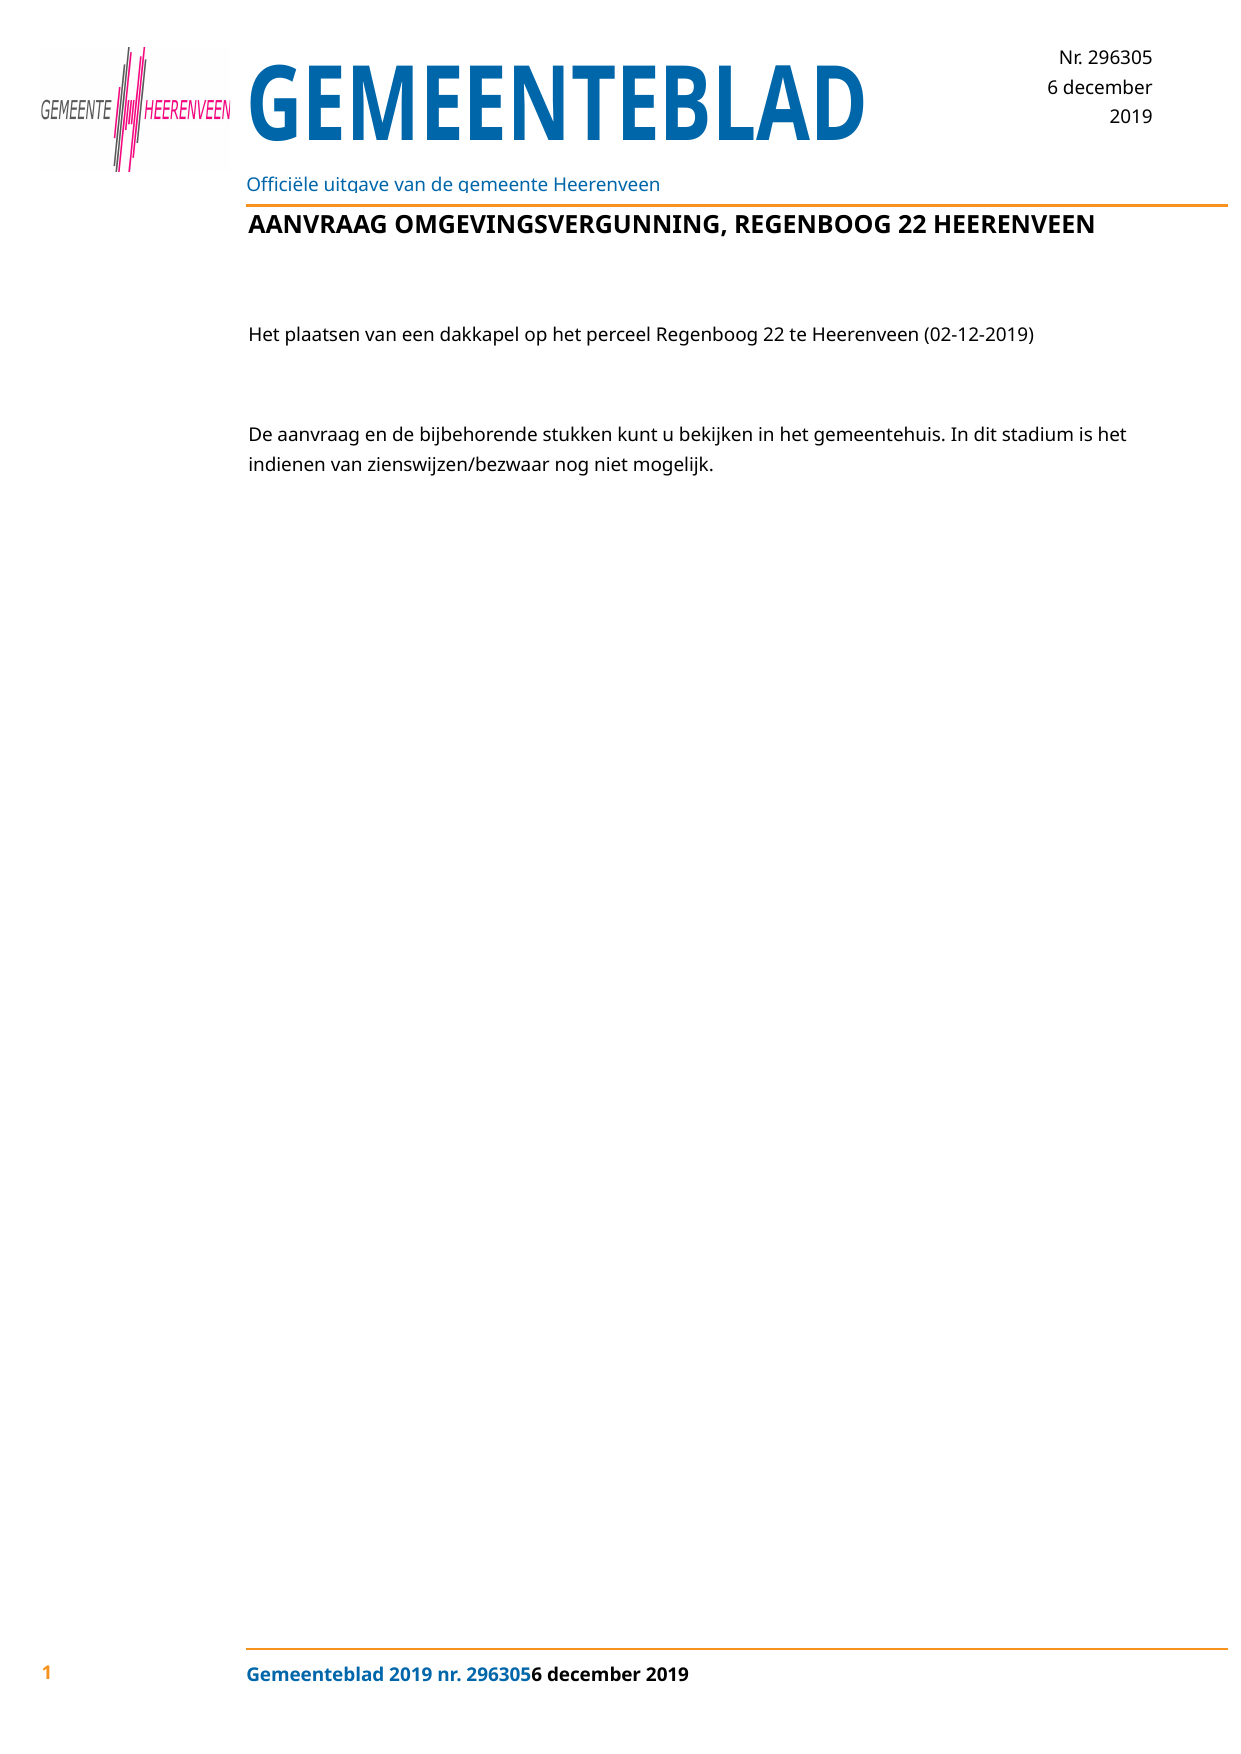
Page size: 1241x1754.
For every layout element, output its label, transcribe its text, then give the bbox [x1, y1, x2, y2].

text Het plaatsen van een dakkapel op het perceel Regenboog 22 te Heerenveen (02-12-2019) [248, 321, 1152, 346]
picture [41, 47, 231, 172]
text AANVRAAG OMGEVINGSVERGUNNING, REGENBOOG 22 HEERENVEEN [248, 207, 1152, 241]
text De aanvraag en de bijbehorende stukken kunt u bekijken in het gemeentehuis. In dit stadium is het indienen van zienswijzen/bezwaar nog niet mogelijk. [248, 422, 1152, 477]
